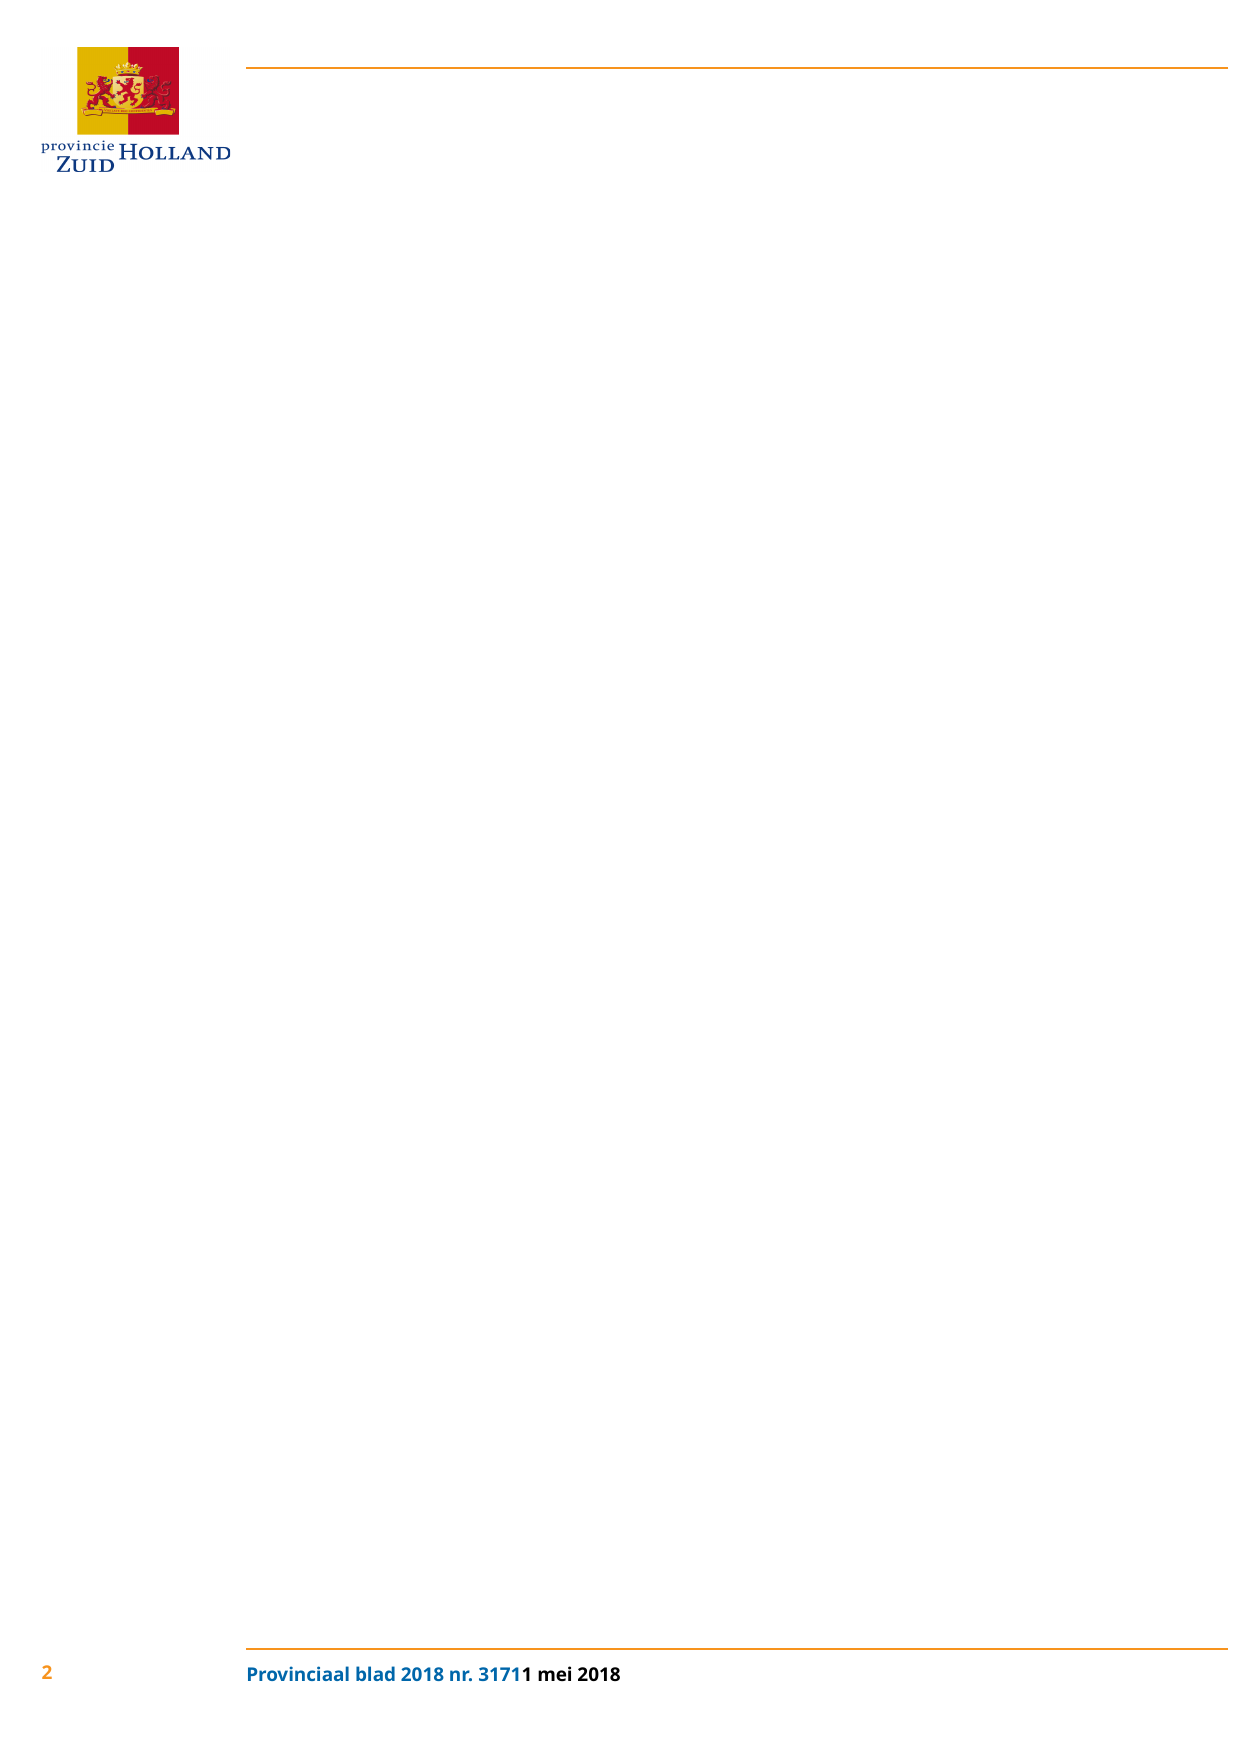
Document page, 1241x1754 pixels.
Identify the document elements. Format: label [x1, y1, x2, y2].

picture [41, 47, 231, 172]
